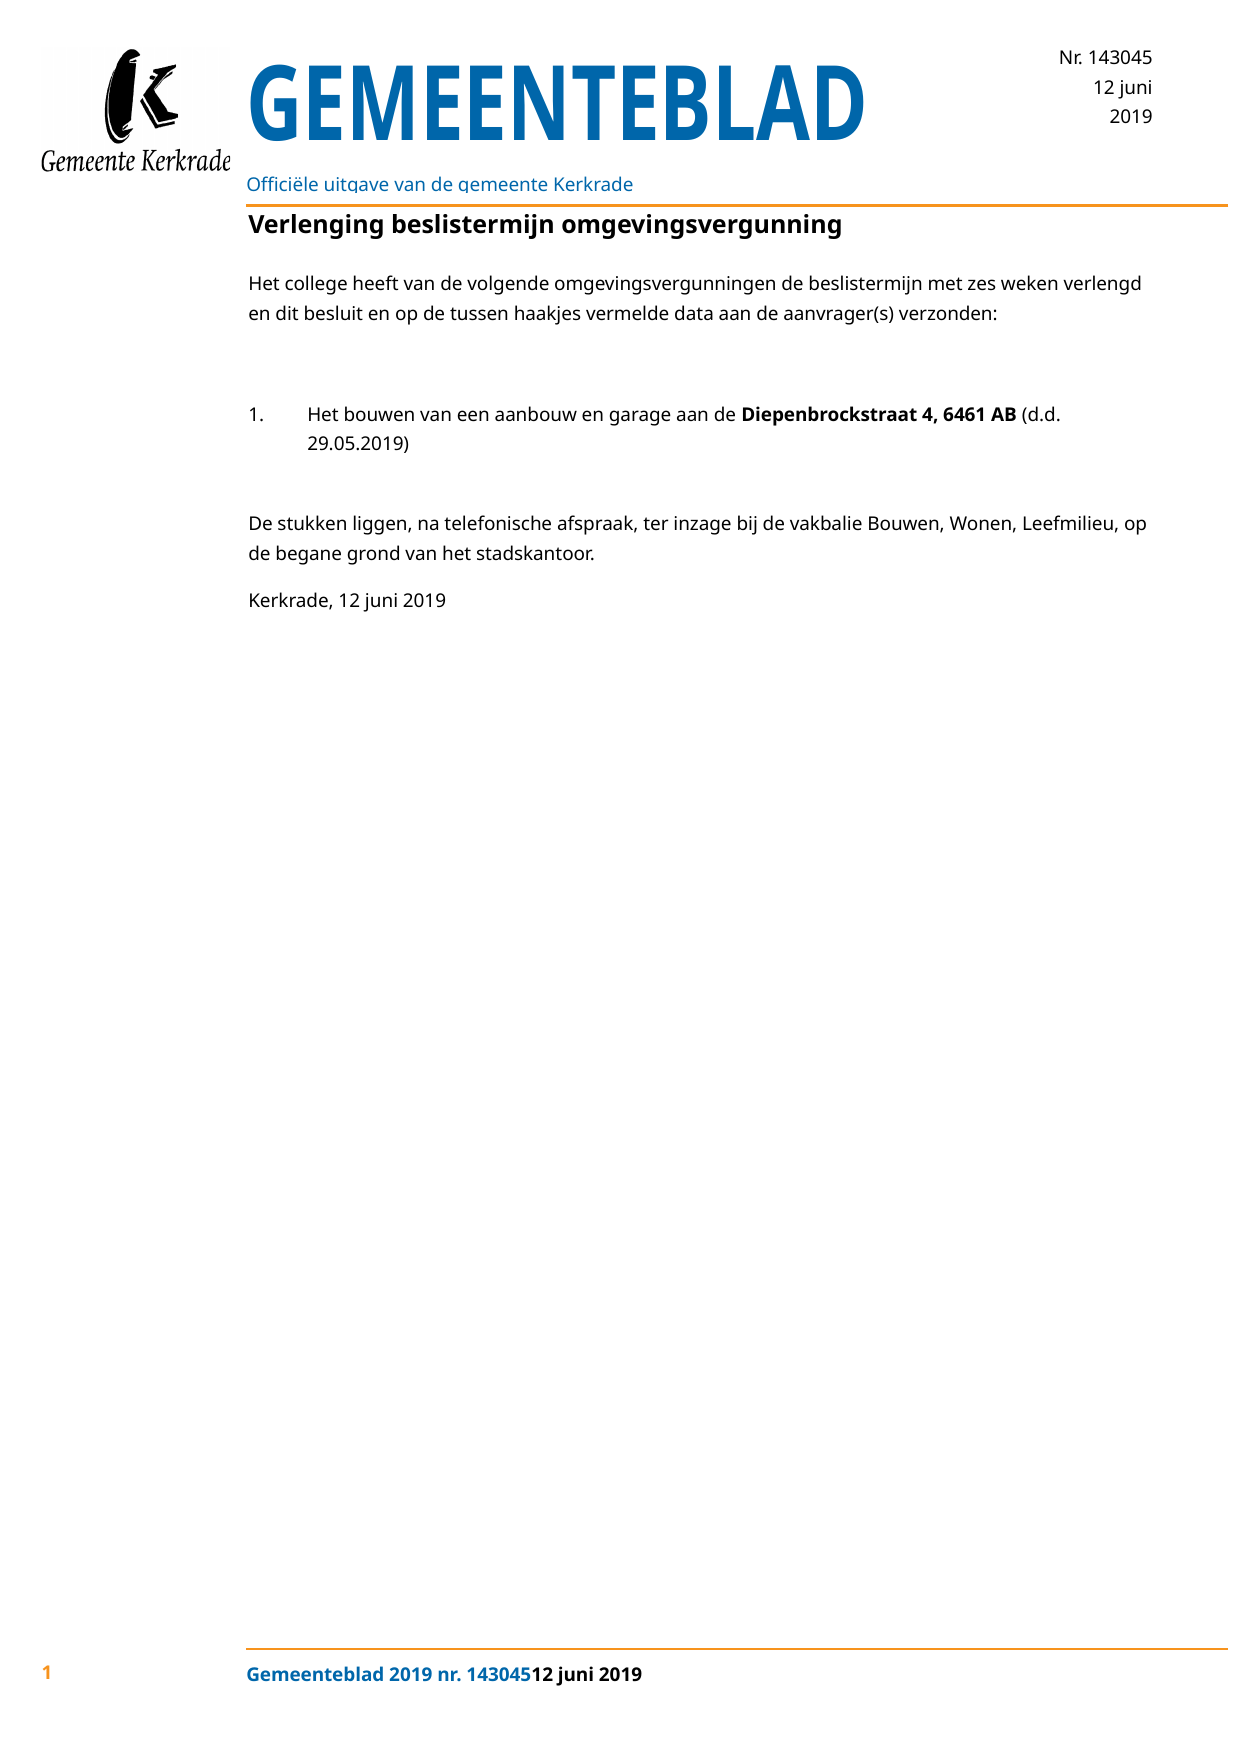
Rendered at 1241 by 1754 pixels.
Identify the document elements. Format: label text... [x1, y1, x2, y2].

text De stukken liggen, na telefonische afspraak, ter inzage bij de vakbalie Bouwen, Wonen, Leefmilieu, op de begane grond van het stadskantoor. [248, 510, 1152, 566]
text Het college heeft van de volgende omgevingsvergunningen de beslistermijn met zes weken verlengd en dit besluit en op de tussen haakjes vermelde data aan de aanvrager(s) verzonden: [248, 270, 1152, 326]
list Het bouwen van een aanbouw en garage aan de Diepenbrockstraat 4, 6461 AB (d.d. 29.05.2019) [248, 401, 1152, 456]
text Verlenging beslistermijn omgevingsvergunning [248, 207, 1152, 241]
text Kerkrade, 12 juni 2019 [248, 588, 1152, 613]
picture [41, 47, 231, 172]
